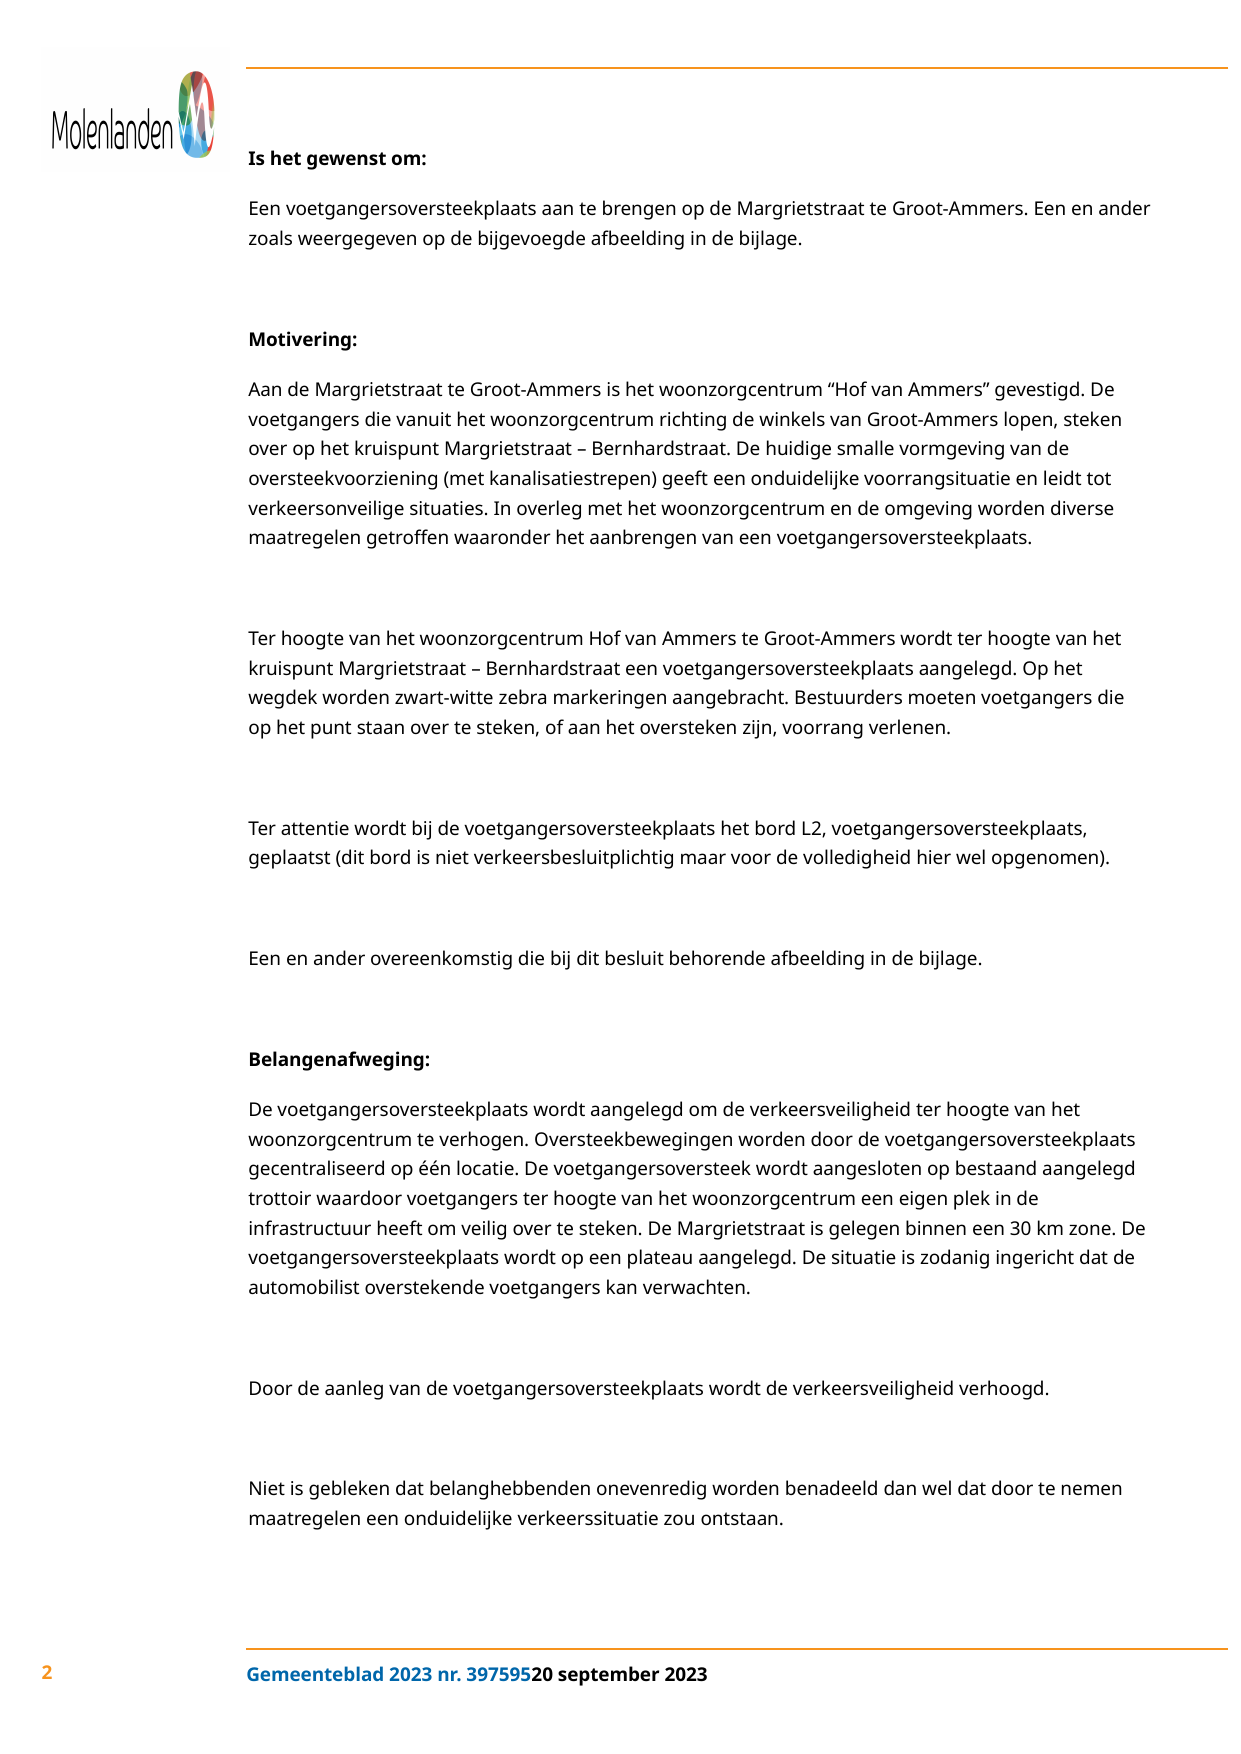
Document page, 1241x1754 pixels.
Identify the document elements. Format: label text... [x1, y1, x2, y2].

text Niet is gebleken dat belanghebbenden onevenredig worden benadeeld dan wel dat door te nemen maatregelen een onduidelijke verkeerssituatie zou ontstaan. [248, 1476, 1152, 1531]
text Ter attentie wordt bij de voetgangersoversteekplaats het bord L2, voetgangersoversteekplaats, geplaatst (dit bord is niet verkeersbesluitplichtig maar voor de volledigheid hier wel opgenomen). [248, 815, 1152, 870]
text Motivering: [248, 326, 1152, 352]
text Belangenafweging: [248, 1046, 1152, 1072]
text De voetgangersoversteekplaats wordt aangelegd om de verkeersveiligheid ter hoogte van het woonzorgcentrum te verhogen. Oversteekbewegingen worden door de voetgangersoversteekplaats gecentraliseerd op één locatie. De voetgangersoversteek wordt aangesloten op bestaand aangelegd trottoir waardoor voetgangers ter hoogte van het woonzorgcentrum een eigen plek in de infrastructuur heeft om veilig over te steken. De Margrietstraat is gelegen binnen een 30 km zone. De voetgangersoversteekplaats wordt op een plateau aangelegd. De situatie is zodanig ingericht dat de automobilist overstekende voetgangers kan verwachten. [248, 1096, 1152, 1300]
text Aan de Margrietstraat te Groot-Ammers is het woonzorgcentrum “Hof van Ammers” gevestigd. De voetgangers die vanuit het woonzorgcentrum richting de winkels van Groot-Ammers lopen, steken over op het kruispunt Margrietstraat – Bernhardstraat. De huidige smalle vormgeving van de oversteekvoorziening (met kanalisatiestrepen) geeft een onduidelijke voorrangsituatie en leidt tot verkeersonveilige situaties. In overleg met het woonzorgcentrum en de omgeving worden diverse maatregelen getroffen waaronder het aanbrengen van een voetgangersoversteekplaats. [248, 376, 1152, 550]
picture [41, 47, 231, 172]
text Is het gewenst om: [248, 145, 1152, 171]
text Ter hoogte van het woonzorgcentrum Hof van Ammers te Groot-Ammers wordt ter hoogte van het kruispunt Margrietstraat – Bernhardstraat een voetgangersoversteekplaats aangelegd. Op het wegdek worden zwart-witte zebra markeringen aangebracht. Bestuurders moeten voetgangers die op het punt staan over te steken, of aan het oversteken zijn, voorrang verlenen. [248, 625, 1152, 740]
text Een voetgangersoversteekplaats aan te brengen op de Margrietstraat te Groot-Ammers. Een en ander zoals weergegeven op de bijgevoegde afbeelding in de bijlage. [248, 196, 1152, 251]
text Door de aanleg van de voetgangersoversteekplaats wordt de verkeersveiligheid verhoogd. [248, 1375, 1152, 1401]
text Een en ander overeenkomstig die bij dit besluit behorende afbeelding in de bijlage. [248, 945, 1152, 971]
